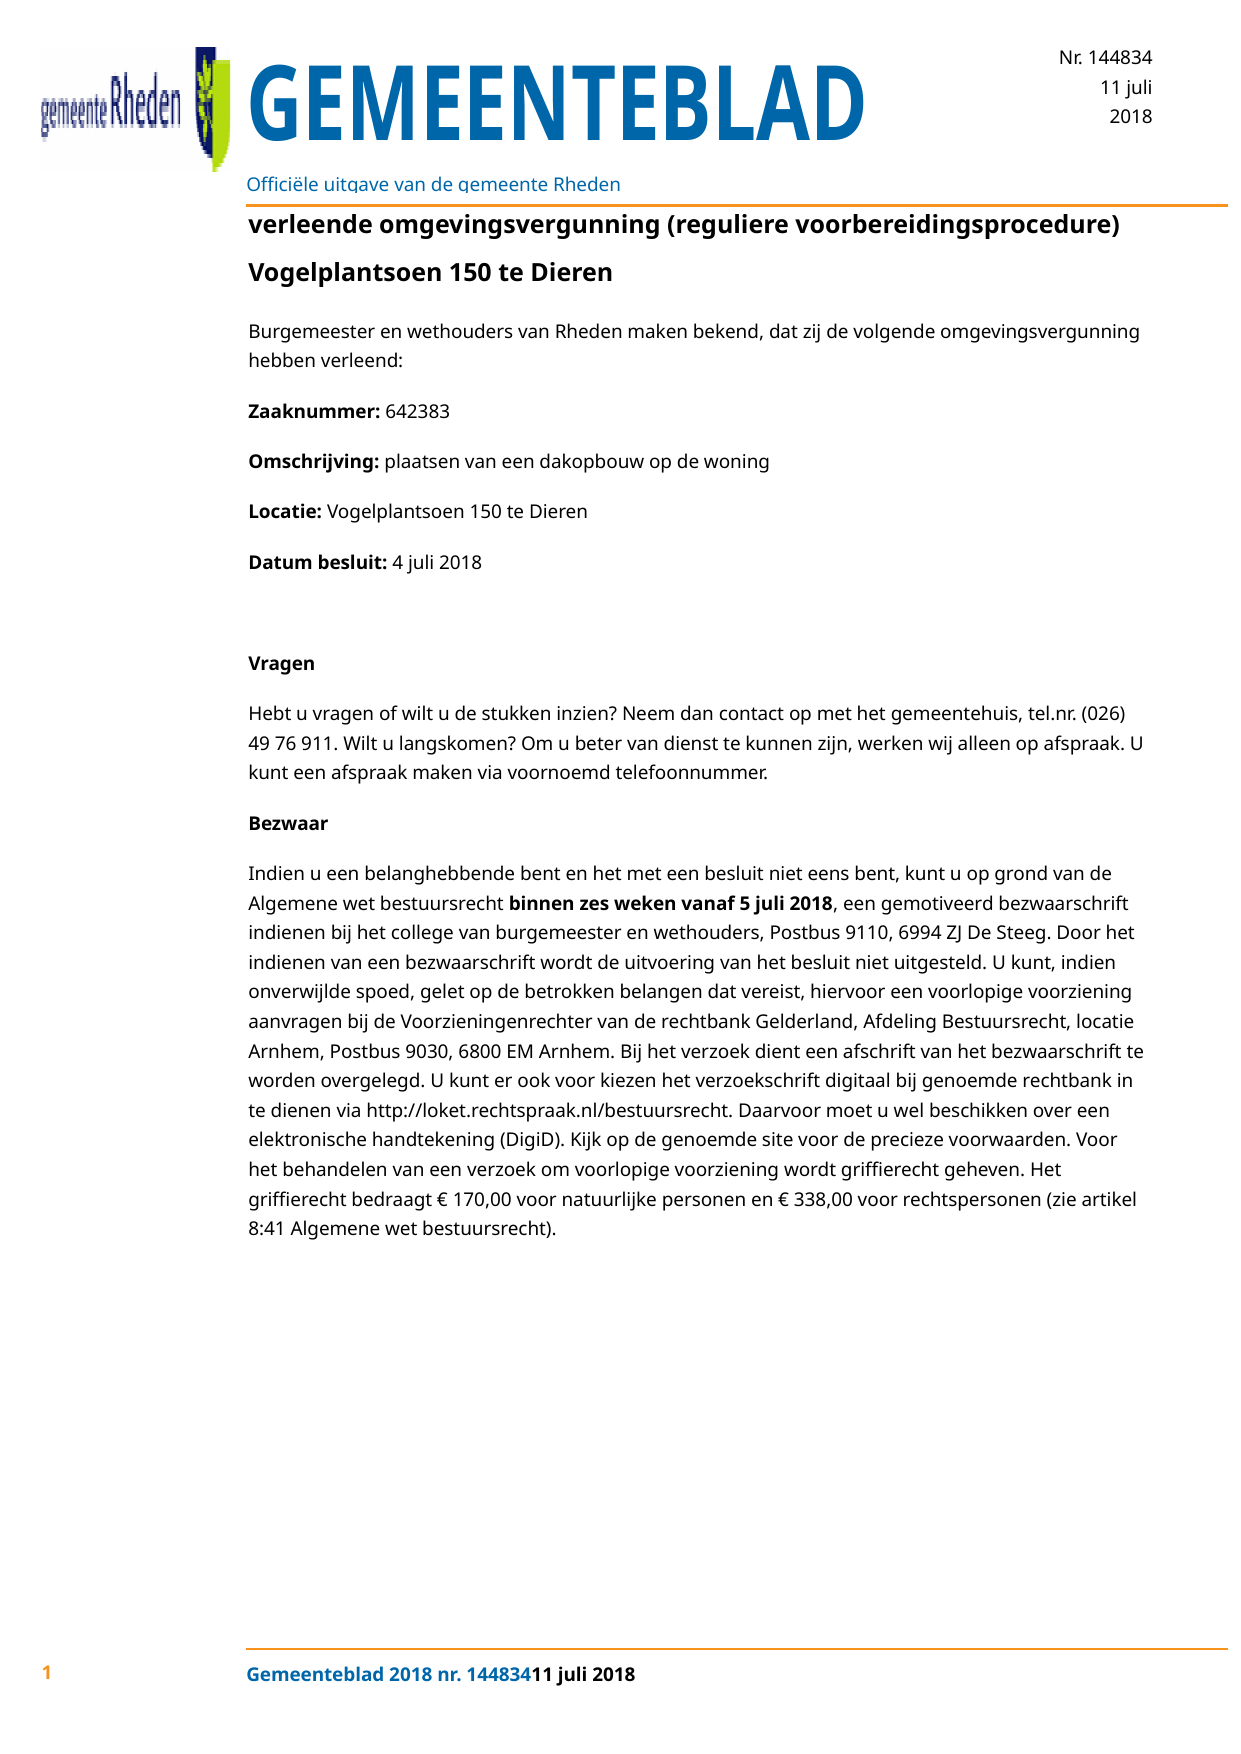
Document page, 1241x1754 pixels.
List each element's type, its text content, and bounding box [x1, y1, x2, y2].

text Burgemeester en wethouders van Rheden maken bekend, dat zij de volgende omgevingsvergunning hebben verleend: [248, 318, 1152, 373]
text Datum besluit: 4 juli 2018 [248, 549, 1152, 575]
text Indien u een belanghebbende bent en het met een besluit niet eens bent, kunt u op grond van de Algemene wet bestuursrecht binnen zes weken vanaf 5 juli 2018, een gemotiveerd bezwaarschrift indienen bij het college van burgemeester en wethouders, Postbus 9110, 6994 ZJ De Steeg. Door het indienen van een bezwaarschrift wordt de uitvoering van het besluit niet uitgesteld. U kunt, indien onverwijlde spoed, gelet op de betrokken belangen dat vereist, hiervoor een voorlopige voorziening aanvragen bij de Voorzieningenrechter van de rechtbank Gelderland, Afdeling Bestuursrecht, locatie Arnhem, Postbus 9030, 6800 EM Arnhem. Bij het verzoek dient een afschrift van het bezwaarschrift te worden overgelegd. U kunt er ook voor kiezen het verzoekschrift digitaal bij genoemde rechtbank in te dienen via http://loket.rechtspraak.nl/bestuursrecht. Daarvoor moet u wel beschikken over een elektronische handtekening (DigiD). Kijk op de genoemde site voor de precieze voorwaarden. Voor het behandelen van een verzoek om voorlopige voorziening wordt griffierecht geheven. Het griffierecht bedraagt € 170,00 voor natuurlijke personen en € 338,00 voor rechtspersonen (zie artikel 8:41 Algemene wet bestuursrecht). [248, 860, 1152, 1241]
text Locatie: Vogelplantsoen 150 te Dieren [248, 499, 1152, 524]
text Hebt u vragen of wilt u de stukken inzien? Neem dan contact op met het gemeentehuis, tel.nr. (026) 49 76 911. Wilt u langskomen? Om u beter van dienst te kunnen zijn, werken wij alleen op afspraak. U kunt een afspraak maken via voornoemd telefoonnummer. [248, 700, 1152, 785]
picture [41, 47, 231, 172]
text Vragen [248, 650, 1152, 676]
text verleende omgevingsvergunning (reguliere voorbereidingsprocedure) Vogelplantsoen 150 te Dieren [248, 207, 1152, 288]
text Zaaknummer: 642383 [248, 398, 1152, 424]
text Bezwaar [248, 810, 1152, 836]
text Omschrijving: plaatsen van een dakopbouw op de woning [248, 448, 1152, 474]
